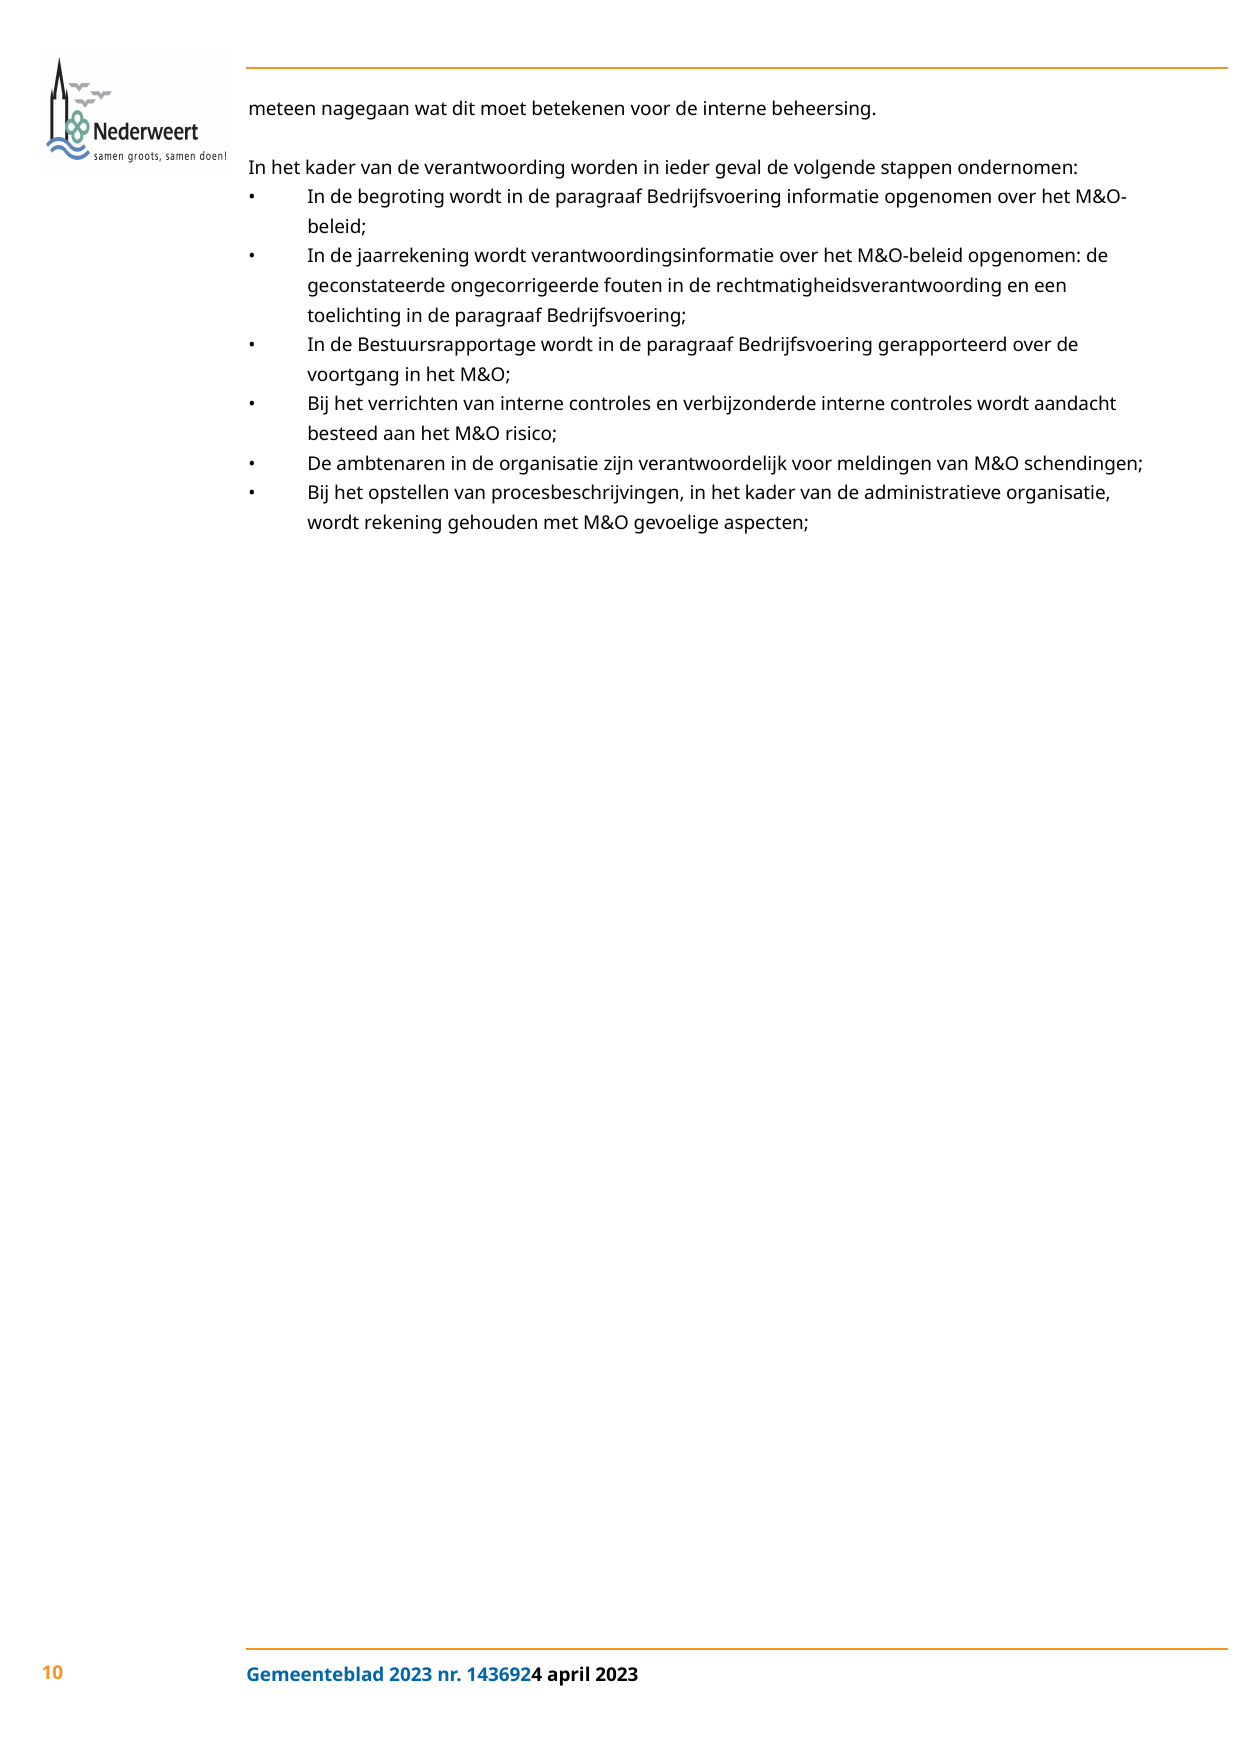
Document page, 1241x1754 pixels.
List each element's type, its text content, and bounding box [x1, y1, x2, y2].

list In de begroting wordt in de paragraaf Bedrijfsvoering informatie opgenomen over het M&O-beleid; [248, 183, 1152, 239]
text meteen nagegaan wat dit moet betekenen voor de interne beheersing. [248, 95, 1152, 121]
list In de Bestuursrapportage wordt in de paragraaf Bedrijfsvoering gerapporteerd over de voortgang in het M&O; [248, 331, 1152, 387]
list De ambtenaren in de organisatie zijn verantwoordelijk voor meldingen van M&O schendingen; [248, 450, 1152, 476]
picture [41, 47, 231, 172]
text In het kader van de verantwoording worden in ieder geval de volgende stappen ondernomen: [248, 154, 1152, 180]
list In de jaarrekening wordt verantwoordingsinformatie over het M&O-beleid opgenomen: de geconstateerde ongecorrigeerde fouten in de rechtmatigheidsverantwoording en een toelichting in de paragraaf Bedrijfsvoering; [248, 243, 1152, 328]
list Bij het opstellen van procesbeschrijvingen, in het kader van de administratieve organisatie, wordt rekening gehouden met M&O gevoelige aspecten; [248, 479, 1152, 535]
list Bij het verrichten van interne controles en verbijzonderde interne controles wordt aandacht besteed aan het M&O risico; [248, 391, 1152, 446]
